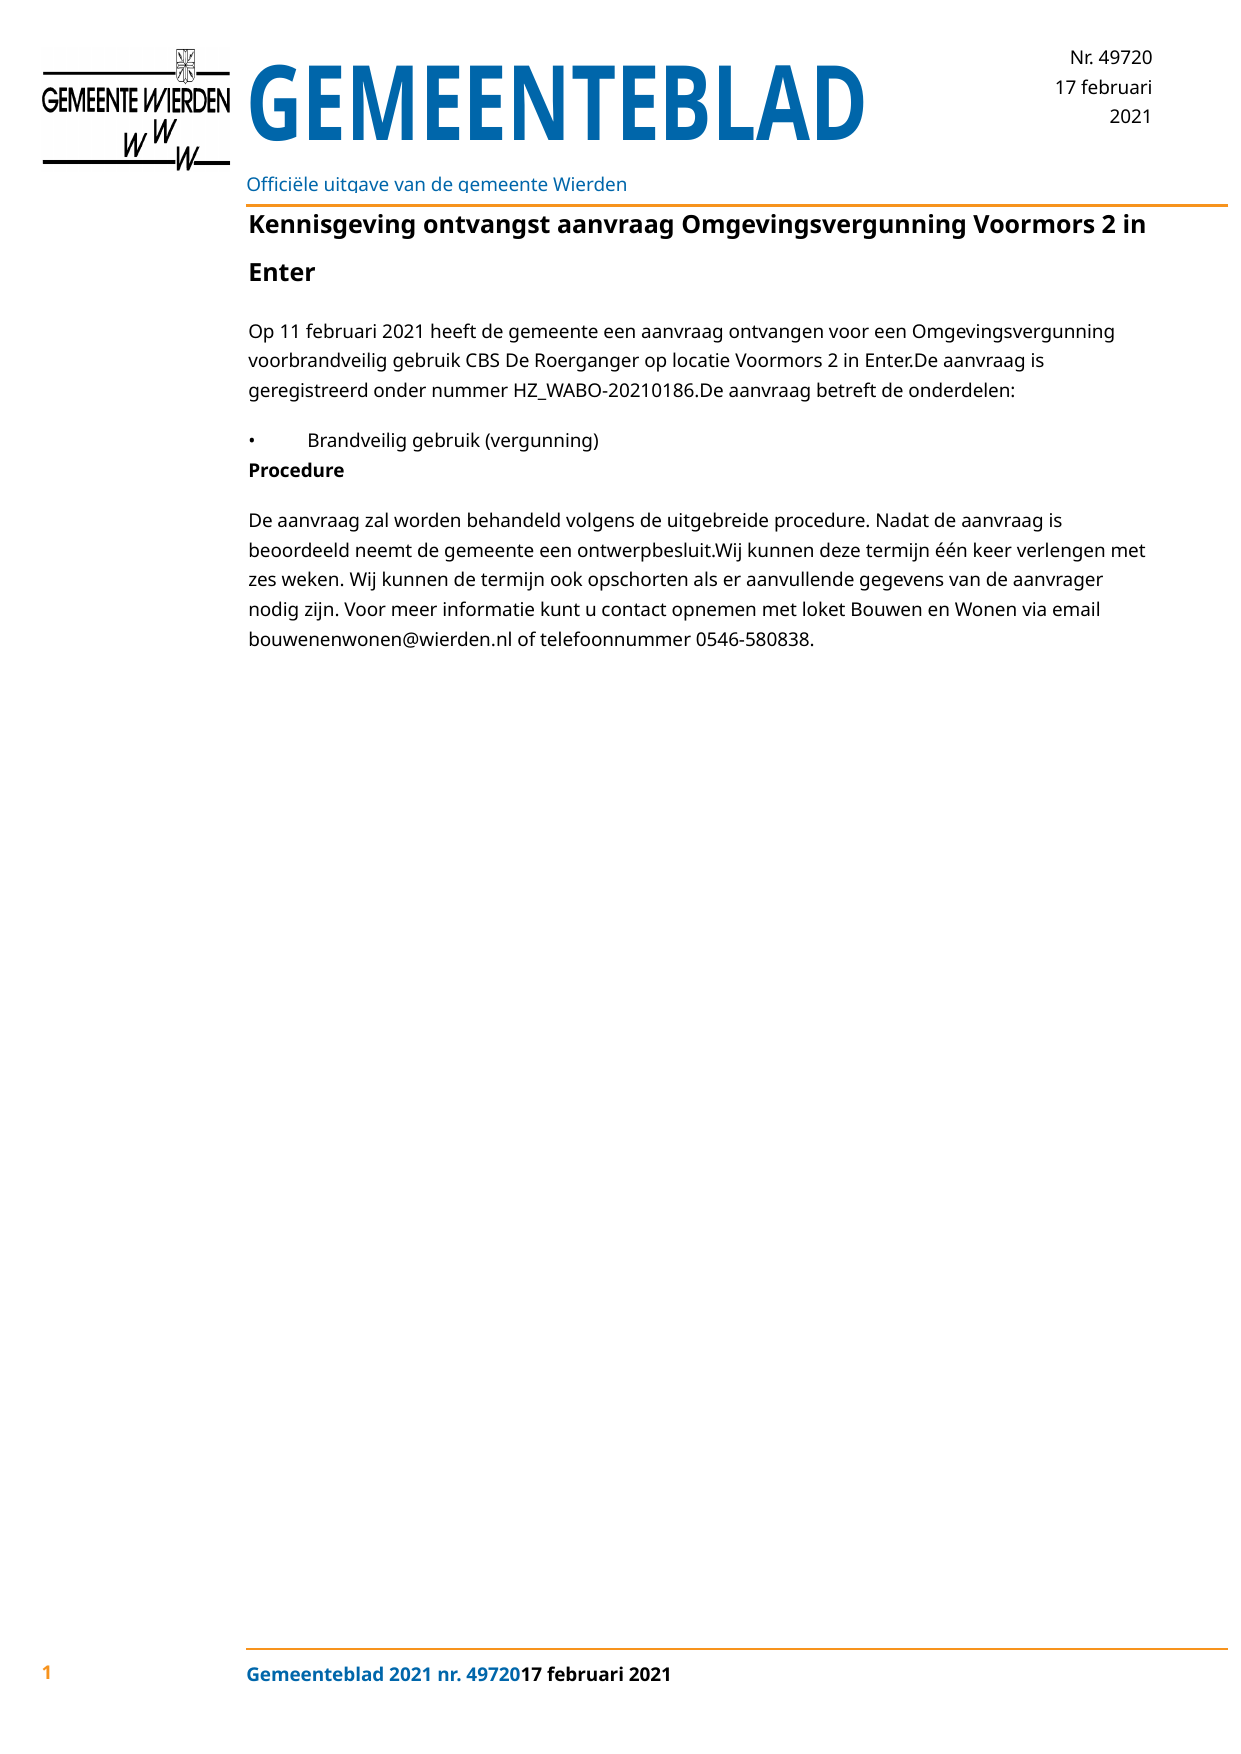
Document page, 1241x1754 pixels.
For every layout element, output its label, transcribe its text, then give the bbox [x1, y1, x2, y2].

picture [41, 47, 231, 172]
text De aanvraag zal worden behandeld volgens de uitgebreide procedure. Nadat de aanvraag is beoordeeld neemt de gemeente een ontwerpbesluit.Wij kunnen deze termijn één keer verlengen met zes weken. Wij kunnen de termijn ook opschorten als er aanvullende gegevens van de aanvrager nodig zijn. Voor meer informatie kunt u contact opnemen met loket Bouwen en Wonen via email bouwenenwonen@wierden.nl of telefoonnummer 0546-580838. [248, 507, 1152, 652]
text Procedure [248, 457, 1152, 483]
list Brandveilig gebruik (vergunning) [248, 427, 1152, 453]
text Kennisgeving ontvangst aanvraag Omgevingsvergunning Voormors 2 in Enter [248, 207, 1152, 288]
text Op 11 februari 2021 heeft de gemeente een aanvraag ontvangen voor een Omgevingsvergunning voorbrandveilig gebruik CBS De Roerganger op locatie Voormors 2 in Enter.De aanvraag is geregistreerd onder nummer HZ_WABO-20210186.De aanvraag betreft de onderdelen: [248, 318, 1152, 403]
